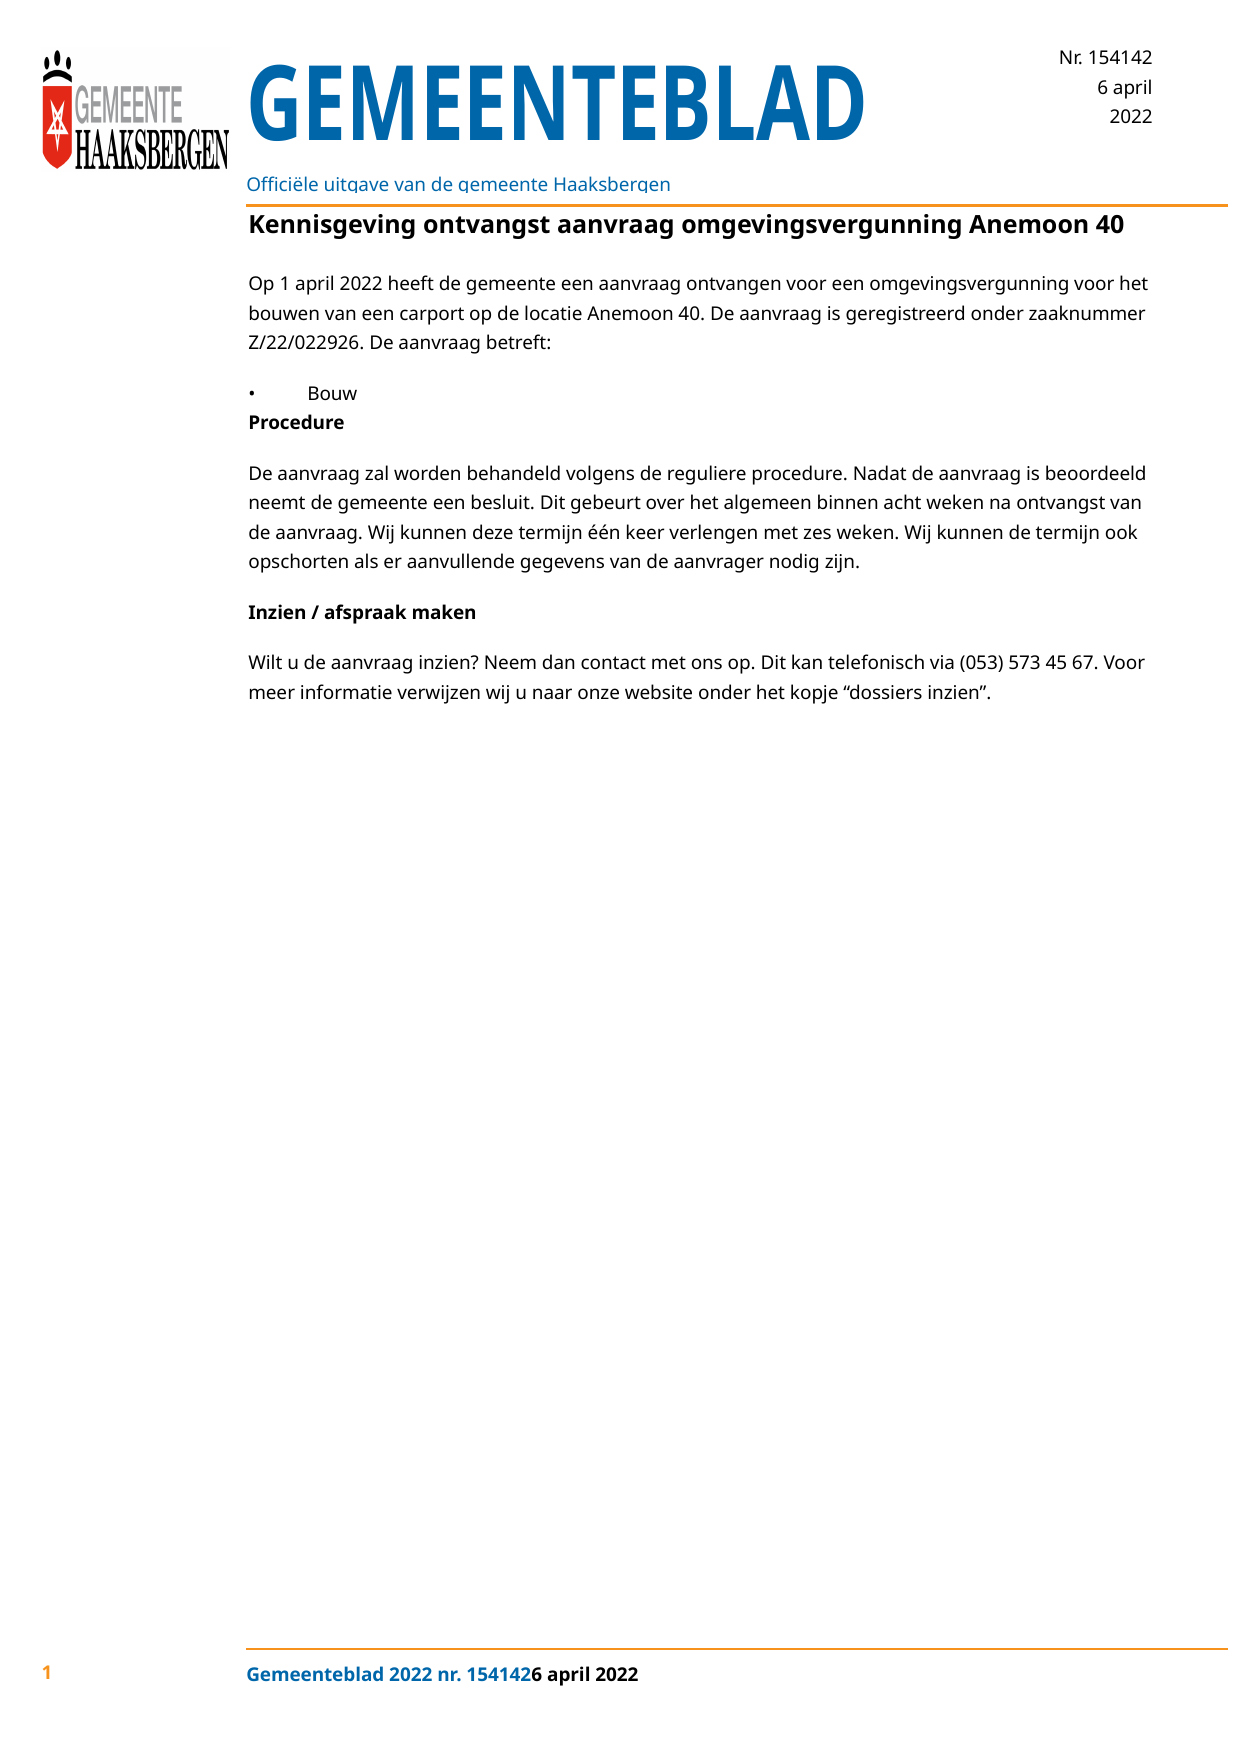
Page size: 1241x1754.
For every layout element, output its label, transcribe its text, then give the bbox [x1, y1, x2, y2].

list Bouw [248, 380, 1152, 406]
text Wilt u de aanvraag inzien? Neem dan contact met ons op. Dit kan telefonisch via (053) 573 45 67. Voor meer informatie verwijzen wij u naar onze website onder het kopje “dossiers inzien”. [248, 649, 1152, 705]
text Kennisgeving ontvangst aanvraag omgevingsvergunning Anemoon 40 [248, 207, 1152, 241]
text Op 1 april 2022 heeft de gemeente een aanvraag ontvangen voor een omgevingsvergunning voor het bouwen van een carport op de locatie Anemoon 40. De aanvraag is geregistreerd onder zaaknummer Z/22/022926. De aanvraag betreft: [248, 270, 1152, 355]
text Inzien / afspraak maken [248, 599, 1152, 625]
picture [41, 47, 231, 172]
text De aanvraag zal worden behandeld volgens de reguliere procedure. Nadat de aanvraag is beoordeeld neemt de gemeente een besluit. Dit gebeurt over het algemeen binnen acht weken na ontvangst van de aanvraag. Wij kunnen deze termijn één keer verlengen met zes weken. Wij kunnen de termijn ook opschorten als er aanvullende gegevens van de aanvrager nodig zijn. [248, 460, 1152, 574]
text Procedure [248, 409, 1152, 435]
